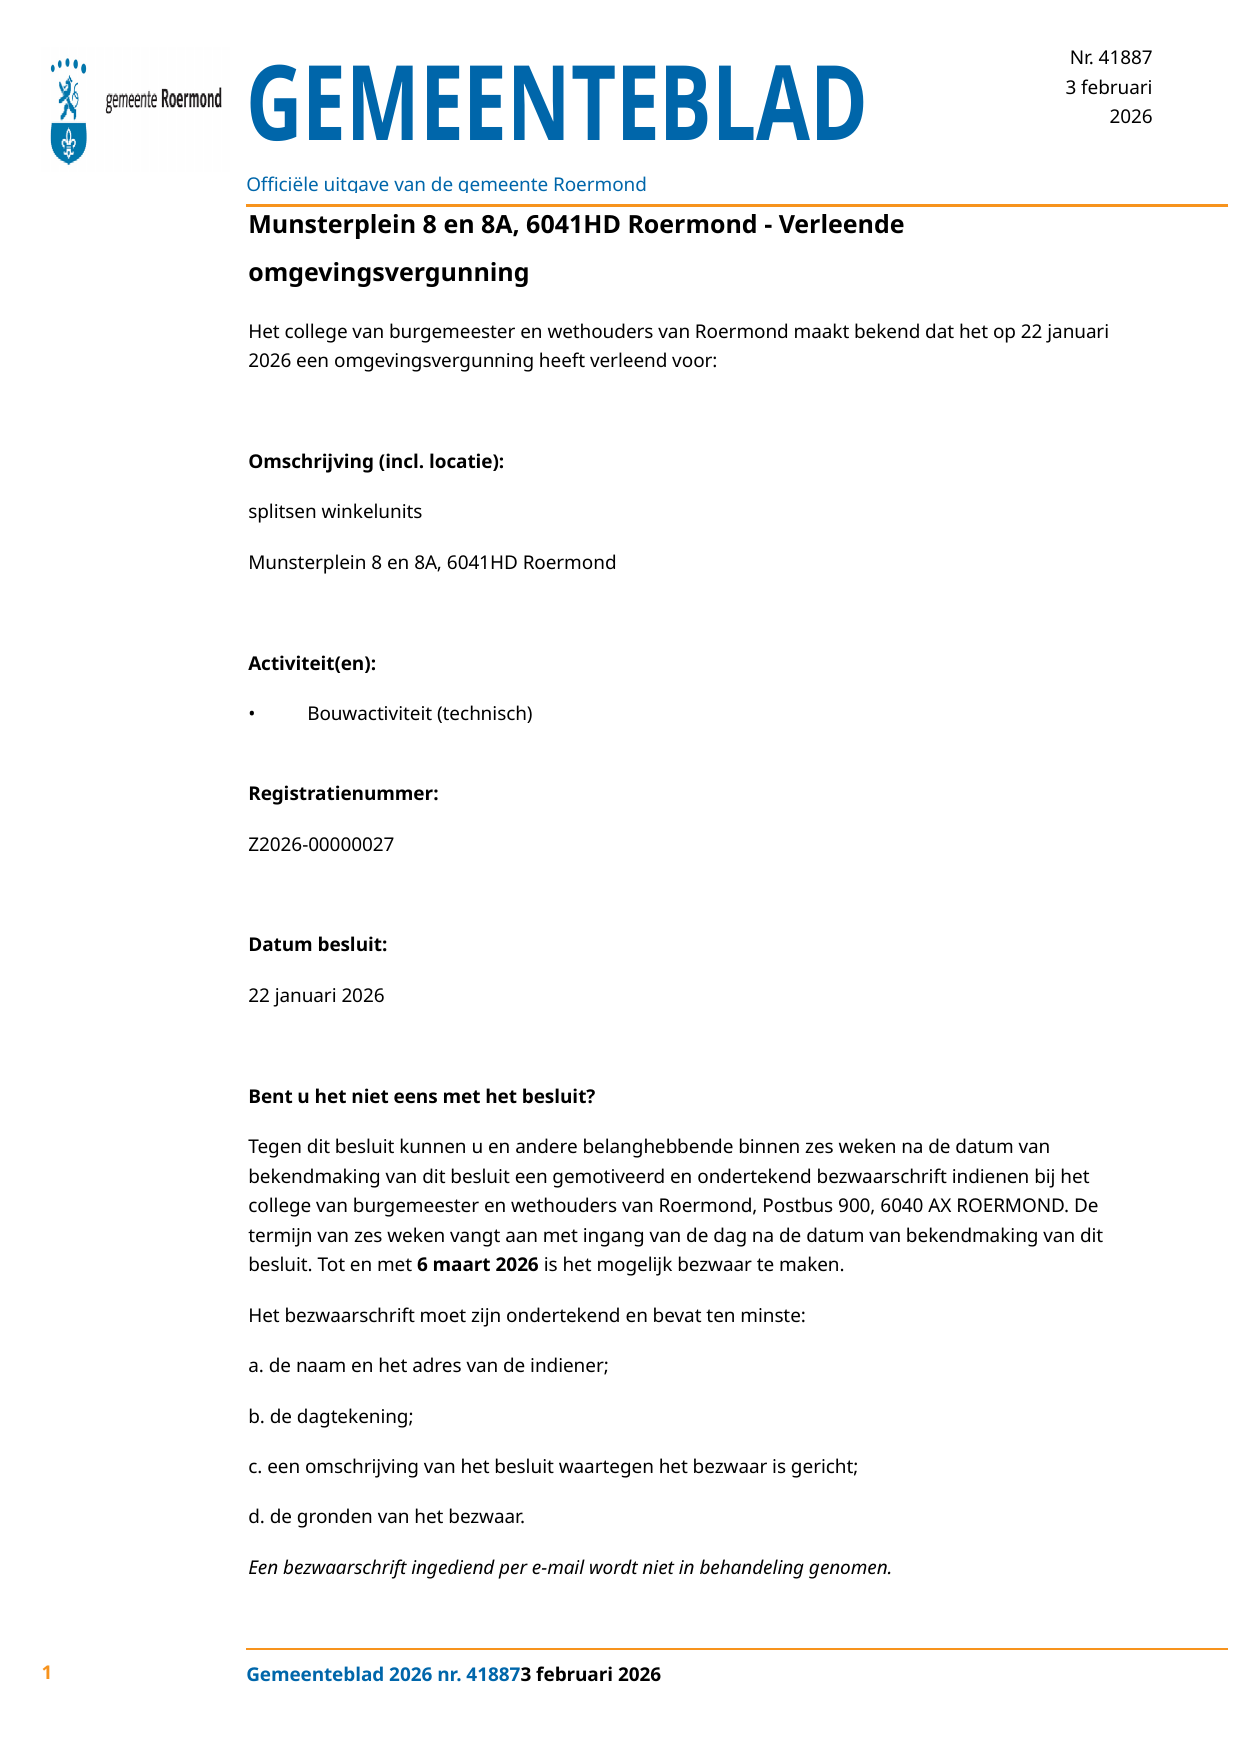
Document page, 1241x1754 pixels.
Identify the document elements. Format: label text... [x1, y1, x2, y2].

text Munsterplein 8 en 8A, 6041HD Roermond [248, 549, 1152, 575]
text c. een omschrijving van het besluit waartegen het bezwaar is gericht; [248, 1453, 1152, 1479]
text 22 januari 2026 [248, 982, 1152, 1008]
list Bouwactiviteit (technisch) [248, 700, 1152, 726]
text d. de gronden van het bezwaar. [248, 1504, 1152, 1529]
text splitsen winkelunits [248, 499, 1152, 524]
text Registratienummer: [248, 780, 1152, 806]
text Munsterplein 8 en 8A, 6041HD Roermond - Verleende omgevingsvergunning [248, 207, 1152, 288]
text Datum besluit: [248, 932, 1152, 957]
text Tegen dit besluit kunnen u en andere belanghebbende binnen zes weken na de datum van bekendmaking van dit besluit een gemotiveerd en ondertekend bezwaarschrift indienen bij het college van burgemeester en wethouders van Roermond, Postbus 900, 6040 AX ROERMOND. De termijn van zes weken vangt aan met ingang van de dag na de datum van bekendmaking van dit besluit. Tot en met 6 maart 2026 is het mogelijk bezwaar te maken. [248, 1133, 1152, 1277]
text Een bezwaarschrift ingediend per e-mail wordt niet in behandeling genomen. [248, 1554, 1152, 1580]
text Omschrijving (incl. locatie): [248, 448, 1152, 474]
text Bent u het niet eens met het besluit? [248, 1083, 1152, 1109]
text b. de dagtekening; [248, 1403, 1152, 1429]
text Het college van burgemeester en wethouders van Roermond maakt bekend dat het op 22 januari 2026 een omgevingsvergunning heeft verleend voor: [248, 318, 1152, 373]
text Het bezwaarschrift moet zijn ondertekend en bevat ten minste: [248, 1302, 1152, 1328]
text a. de naam en het adres van de indiener; [248, 1352, 1152, 1378]
text Activiteit(en): [248, 650, 1152, 676]
picture [41, 47, 231, 172]
text Z2026-00000027 [248, 831, 1152, 857]
